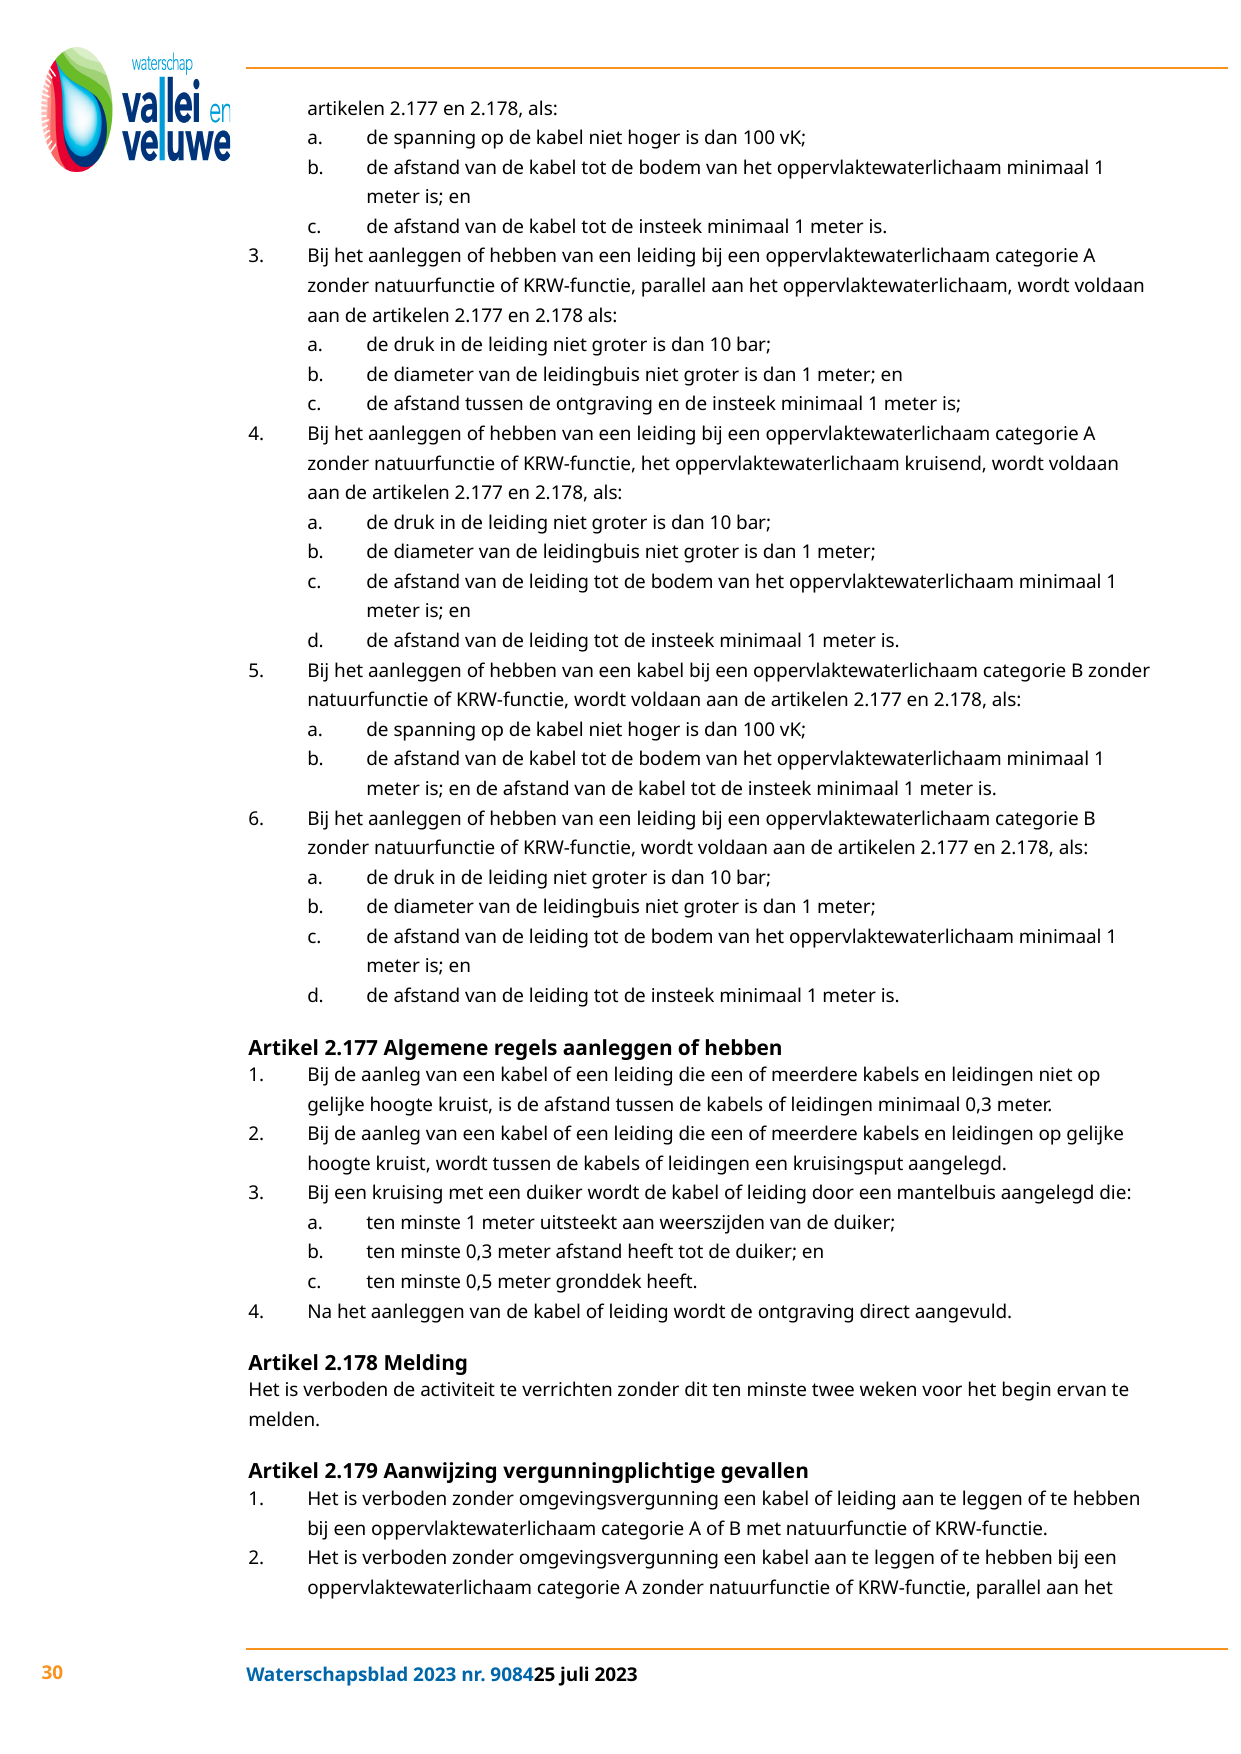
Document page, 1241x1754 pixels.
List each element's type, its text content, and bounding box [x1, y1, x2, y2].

list de spanning op de kabel niet hoger is dan 100 vK; [307, 124, 1152, 150]
list de afstand van de leiding tot de bodem van het oppervlaktewaterlichaam minimaal 1 meter is; en [307, 923, 1152, 978]
list Bij de aanleg van een kabel of een leiding die een of meerdere kabels en leidingen op gelijke hoogte kruist, wordt tussen de kabels of leidingen een kruisingsput aangelegd. [248, 1120, 1152, 1176]
list de druk in de leiding niet groter is dan 10 bar; [307, 509, 1152, 535]
text Artikel 2.179 Aanwijzing vergunningplichtige gevallen [248, 1457, 1152, 1485]
list de diameter van de leidingbuis niet groter is dan 1 meter; [307, 893, 1152, 919]
list de afstand van de kabel tot de insteek minimaal 1 meter is. [307, 213, 1152, 239]
list Bij het aanleggen of hebben van een leiding bij een oppervlaktewaterlichaam categorie B zonder natuurfunctie of KRW-functie, wordt voldaan aan de artikelen 2.177 en 2.178, als: [248, 805, 1152, 860]
list Bij het aanleggen of hebben van een leiding bij een oppervlaktewaterlichaam categorie A zonder natuurfunctie of KRW-functie, parallel aan het oppervlaktewaterlichaam, wordt voldaan aan de artikelen 2.177 en 2.178 als: [248, 243, 1152, 328]
list de spanning op de kabel niet hoger is dan 100 vK; [307, 716, 1152, 742]
list de diameter van de leidingbuis niet groter is dan 1 meter; [307, 538, 1152, 564]
picture [41, 47, 231, 172]
list de diameter van de leidingbuis niet groter is dan 1 meter; en [307, 361, 1152, 387]
list Bij een kruising met een duiker wordt de kabel of leiding door een mantelbuis aangelegd die: [248, 1179, 1152, 1205]
list artikelen 2.177 en 2.178, als: [248, 95, 1152, 121]
list ten minste 0,5 meter gronddek heeft. [307, 1268, 1152, 1294]
list Bij het aanleggen of hebben van een leiding bij een oppervlaktewaterlichaam categorie A zonder natuurfunctie of KRW-functie, het oppervlaktewaterlichaam kruisend, wordt voldaan aan de artikelen 2.177 en 2.178, als: [248, 420, 1152, 505]
list Het is verboden zonder omgevingsvergunning een kabel aan te leggen of te hebben bij een oppervlaktewaterlichaam categorie A zonder natuurfunctie of KRW-functie, parallel aan het [248, 1544, 1152, 1599]
list de afstand van de leiding tot de insteek minimaal 1 meter is. [307, 982, 1152, 1008]
list de afstand tussen de ontgraving en de insteek minimaal 1 meter is; [307, 391, 1152, 416]
text Artikel 2.177 Algemene regels aanleggen of hebben [248, 1033, 1152, 1061]
list ten minste 0,3 meter afstand heeft tot de duiker; en [307, 1239, 1152, 1264]
text Artikel 2.178 Melding [248, 1348, 1152, 1377]
list Na het aanleggen van de kabel of leiding wordt de ontgraving direct aangevuld. [248, 1298, 1152, 1323]
list de afstand van de kabel tot de bodem van het oppervlaktewaterlichaam minimaal 1 meter is; en de afstand van de kabel tot de insteek minimaal 1 meter is. [307, 746, 1152, 801]
list ten minste 1 meter uitsteekt aan weerszijden van de duiker; [307, 1209, 1152, 1235]
list de druk in de leiding niet groter is dan 10 bar; [307, 331, 1152, 357]
list de afstand van de leiding tot de bodem van het oppervlaktewaterlichaam minimaal 1 meter is; en [307, 568, 1152, 623]
list Bij het aanleggen of hebben van een kabel bij een oppervlaktewaterlichaam categorie B zonder natuurfunctie of KRW-functie, wordt voldaan aan de artikelen 2.177 en 2.178, als: [248, 657, 1152, 712]
list de afstand van de leiding tot de insteek minimaal 1 meter is. [307, 627, 1152, 653]
list de afstand van de kabel tot de bodem van het oppervlaktewaterlichaam minimaal 1 meter is; en [307, 154, 1152, 209]
text Het is verboden de activiteit te verrichten zonder dit ten minste twee weken voor het begin ervan te melden. [248, 1377, 1152, 1432]
list de druk in de leiding niet groter is dan 10 bar; [307, 864, 1152, 890]
list Het is verboden zonder omgevingsvergunning een kabel of leiding aan te leggen of te hebben bij een oppervlaktewaterlichaam categorie A of B met natuurfunctie of KRW-functie. [248, 1485, 1152, 1540]
list Bij de aanleg van een kabel of een leiding die een of meerdere kabels en leidingen niet op gelijke hoogte kruist, is de afstand tussen de kabels of leidingen minimaal 0,3 meter. [248, 1061, 1152, 1116]
